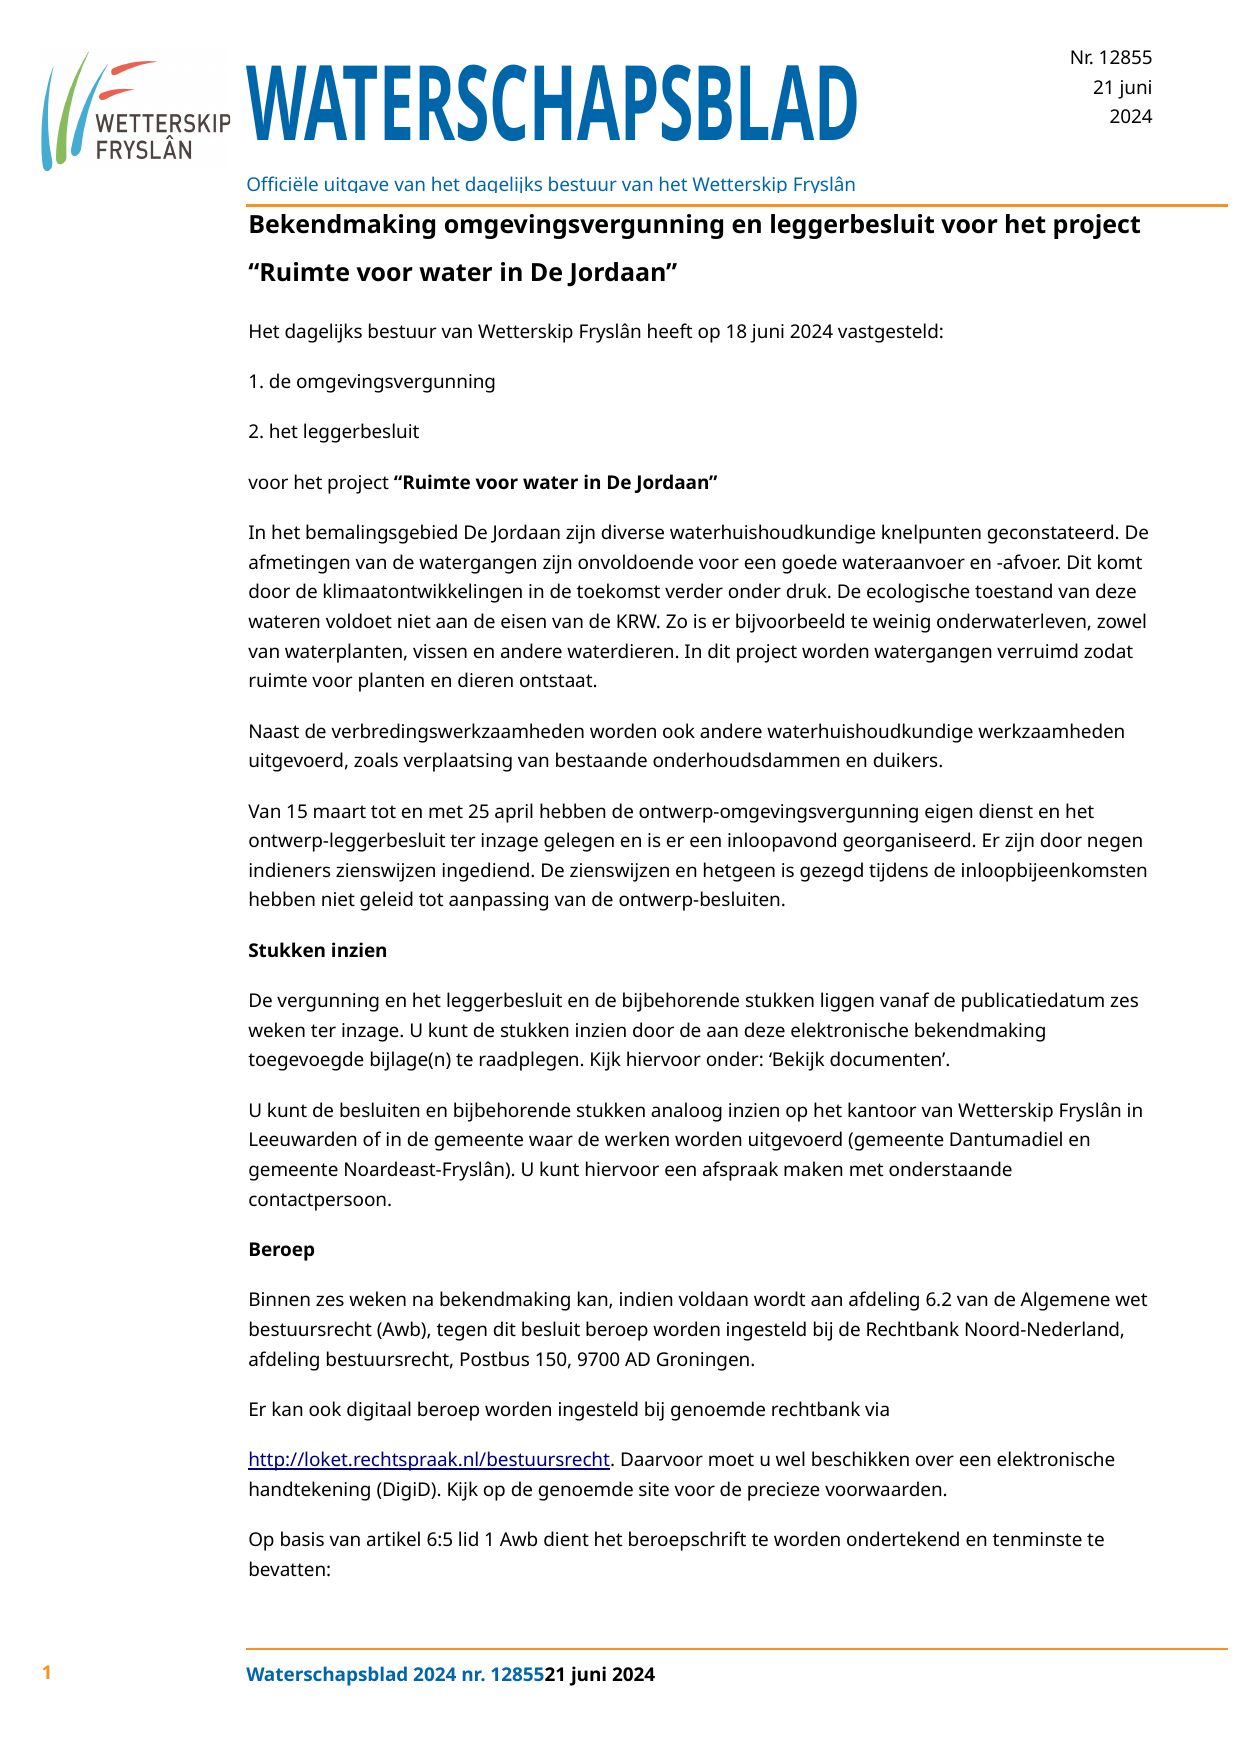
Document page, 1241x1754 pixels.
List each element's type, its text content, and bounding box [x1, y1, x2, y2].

text In het bemalingsgebied De Jordaan zijn diverse waterhuishoudkundige knelpunten geconstateerd. De afmetingen van de watergangen zijn onvoldoende voor een goede wateraanvoer en -afvoer. Dit komt door de klimaatontwikkelingen in de toekomst verder onder druk. De ecologische toestand van deze wateren voldoet niet aan de eisen van de KRW. Zo is er bijvoorbeeld te weinig onderwaterleven, zowel van waterplanten, vissen en andere waterdieren. In dit project worden watergangen verruimd zodat ruimte voor planten en dieren ontstaat. [248, 519, 1152, 693]
text Binnen zes weken na bekendmaking kan, indien voldaan wordt aan afdeling 6.2 van de Algemene wet bestuursrecht (Awb), tegen dit besluit beroep worden ingesteld bij de Rechtbank Noord-Nederland, afdeling bestuursrecht, Postbus 150, 9700 AD Groningen. [248, 1287, 1152, 1372]
text De vergunning en het leggerbesluit en de bijbehorende stukken liggen vanaf de publicatiedatum zes weken ter inzage. U kunt de stukken inzien door de aan deze elektronische bekendmaking toegevoegde bijlage(n) te raadplegen. Kijk hiervoor onder: ‘Bekijk documenten’. [248, 987, 1152, 1072]
text 1. de omgevingsvergunning [248, 368, 1152, 394]
text Bekendmaking omgevingsvergunning en leggerbesluit voor het project “Ruimte voor water in De Jordaan” [248, 207, 1152, 288]
text voor het project “Ruimte voor water in De Jordaan” [248, 469, 1152, 495]
text Stukken inzien [248, 937, 1152, 963]
text Op basis van artikel 6:5 lid 1 Awb dient het beroepschrift te worden ondertekend en tenminste te bevatten: [248, 1527, 1152, 1582]
text Er kan ook digitaal beroep worden ingesteld bij genoemde rechtbank via [248, 1396, 1152, 1422]
picture [41, 47, 231, 172]
text Beroep [248, 1236, 1152, 1262]
text Naast de verbredingswerkzaamheden worden ook andere waterhuishoudkundige werkzaamheden uitgevoerd, zoals verplaatsing van bestaande onderhoudsdammen en duikers. [248, 718, 1152, 773]
text 2. het leggerbesluit [248, 419, 1152, 444]
text Van 15 maart tot en met 25 april hebben de ontwerp-omgevingsvergunning eigen dienst en het ontwerp-leggerbesluit ter inzage gelegen en is er een inloopavond georganiseerd. Er zijn door negen indieners zienswijzen ingediend. De zienswijzen en hetgeen is gezegd tijdens de inloopbijeenkomsten hebben niet geleid tot aanpassing van de ontwerp-besluiten. [248, 798, 1152, 912]
text Het dagelijks bestuur van Wetterskip Fryslân heeft op 18 juni 2024 vastgesteld: [248, 318, 1152, 344]
text U kunt de besluiten en bijbehorende stukken analoog inzien op het kantoor van Wetterskip Fryslân in Leeuwarden of in de gemeente waar de werken worden uitgevoerd (gemeente Dantumadiel en gemeente Noardeast-Fryslân). U kunt hiervoor een afspraak maken met onderstaande contactpersoon. [248, 1097, 1152, 1212]
text http://loket.rechtspraak.nl/bestuursrecht. Daarvoor moet u wel beschikken over een elektronische handtekening (DigiD). Kijk op de genoemde site voor de precieze voorwaarden. [248, 1447, 1152, 1502]
